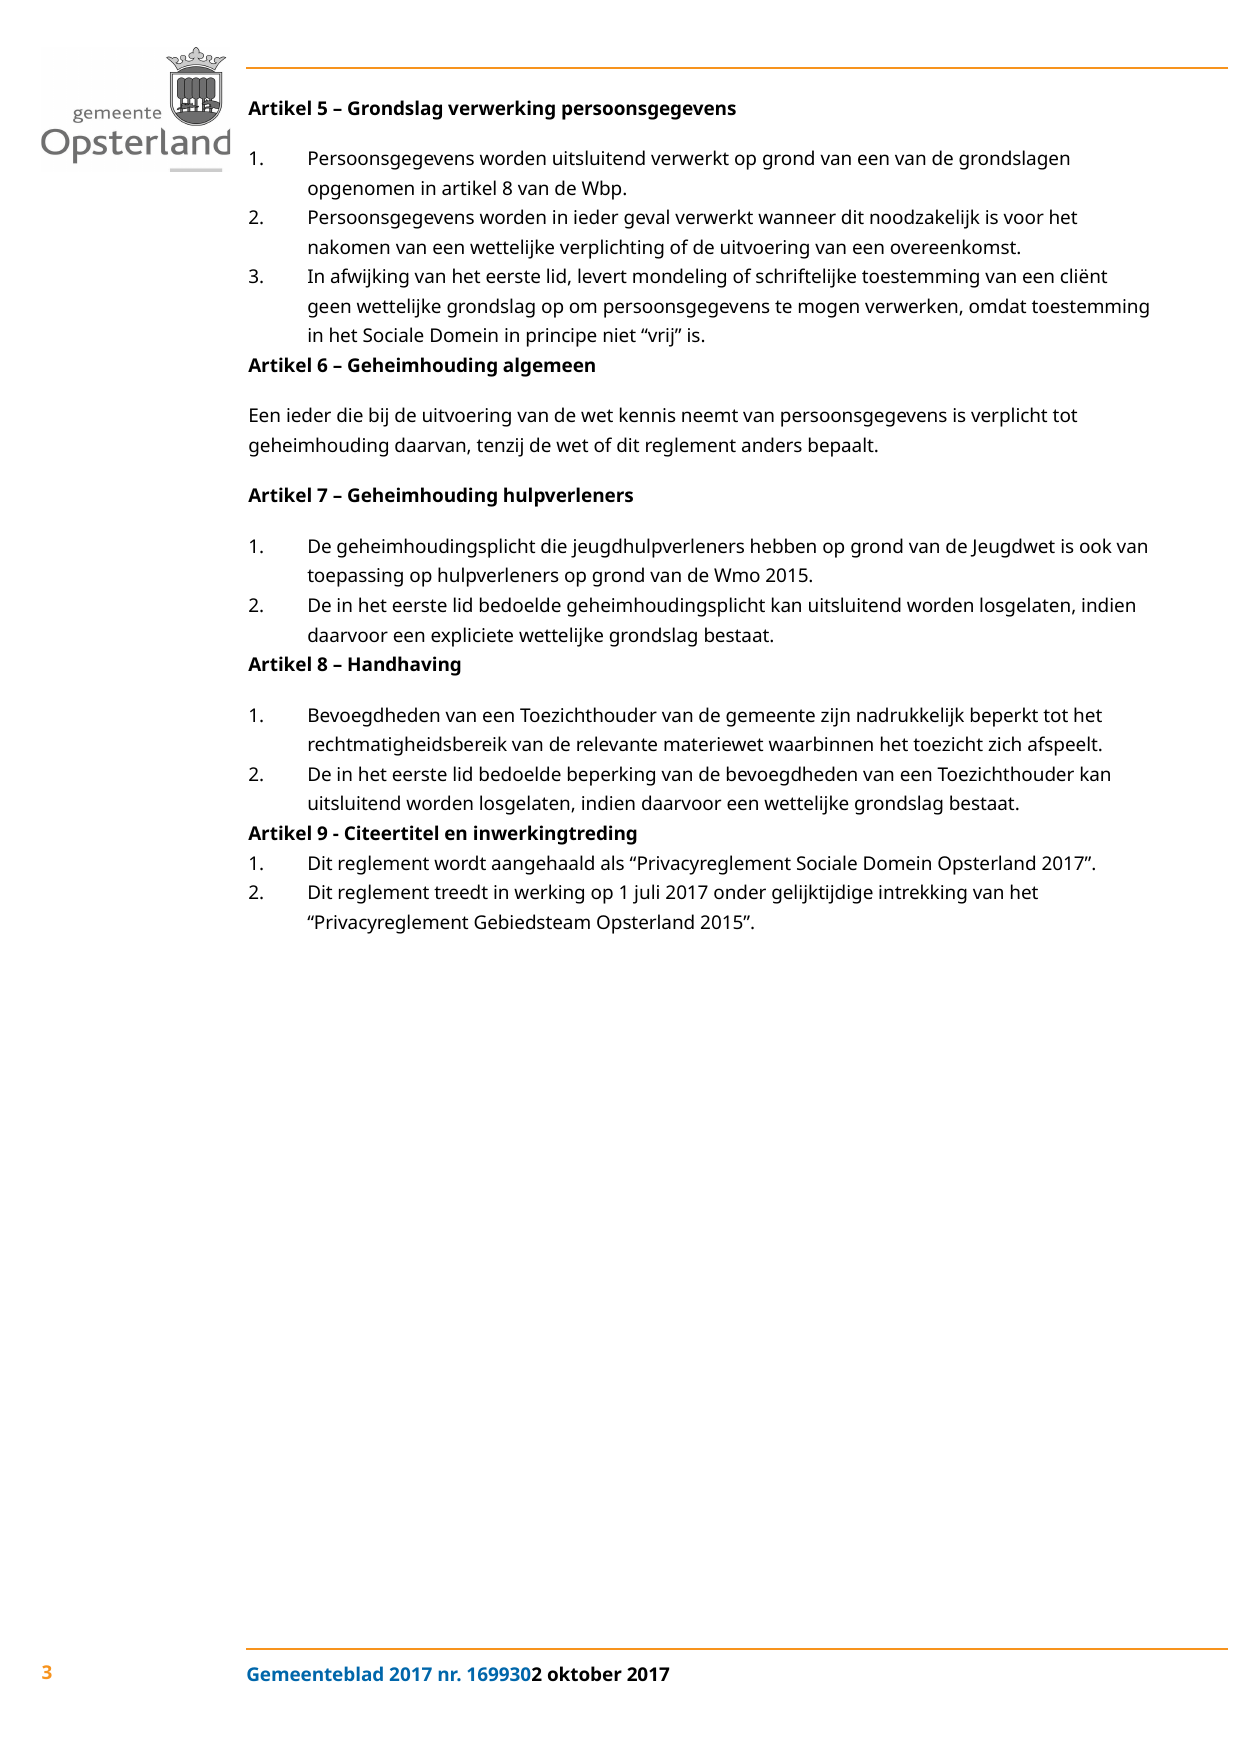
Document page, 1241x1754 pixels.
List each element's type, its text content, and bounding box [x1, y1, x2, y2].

text Artikel 5 – Grondslag verwerking persoonsgegevens [248, 95, 1152, 121]
list Persoonsgegevens worden uitsluitend verwerkt op grond van een van de grondslagen opgenomen in artikel 8 van de Wbp. [248, 145, 1152, 201]
list De in het eerste lid bedoelde beperking van de bevoegdheden van een Toezichthouder kan uitsluitend worden losgelaten, indien daarvoor een wettelijke grondslag bestaat. [248, 761, 1152, 816]
list Dit reglement treedt in werking op 1 juli 2017 onder gelijktijdige intrekking van het “Privacyreglement Gebiedsteam Opsterland 2015”. [248, 879, 1152, 935]
list Bevoegdheden van een Toezichthouder van de gemeente zijn nadrukkelijk beperkt tot het rechtmatigheidsbereik van de relevante materiewet waarbinnen het toezicht zich afspeelt. [248, 702, 1152, 757]
text Artikel 6 – Geheimhouding algemeen [248, 352, 1152, 378]
text Artikel 8 – Handhaving [248, 651, 1152, 677]
list Dit reglement wordt aangehaald als “Privacyreglement Sociale Domein Opsterland 2017”. [248, 850, 1152, 876]
list In afwijking van het eerste lid, levert mondeling of schriftelijke toestemming van een cliënt geen wettelijke grondslag op om persoonsgegevens te mogen verwerken, omdat toestemming in het Sociale Domein in principe niet “vrij” is. [248, 263, 1152, 348]
list De in het eerste lid bedoelde geheimhoudingsplicht kan uitsluitend worden losgelaten, indien daarvoor een expliciete wettelijke grondslag bestaat. [248, 592, 1152, 648]
list Persoonsgegevens worden in ieder geval verwerkt wanneer dit noodzakelijk is voor het nakomen van een wettelijke verplichting of de uitvoering van een overeenkomst. [248, 204, 1152, 260]
text Artikel 7 – Geheimhouding hulpverleners [248, 483, 1152, 508]
text Een ieder die bij de uitvoering van de wet kennis neemt van persoonsgegevens is verplicht tot geheimhouding daarvan, tenzij de wet of dit reglement anders bepaalt. [248, 403, 1152, 458]
list De geheimhoudingsplicht die jeugdhulpverleners hebben op grond van de Jeugdwet is ook van toepassing op hulpverleners op grond van de Wmo 2015. [248, 533, 1152, 588]
text Artikel 9 - Citeertitel en inwerkingtreding [248, 820, 1152, 846]
picture [41, 47, 231, 172]
